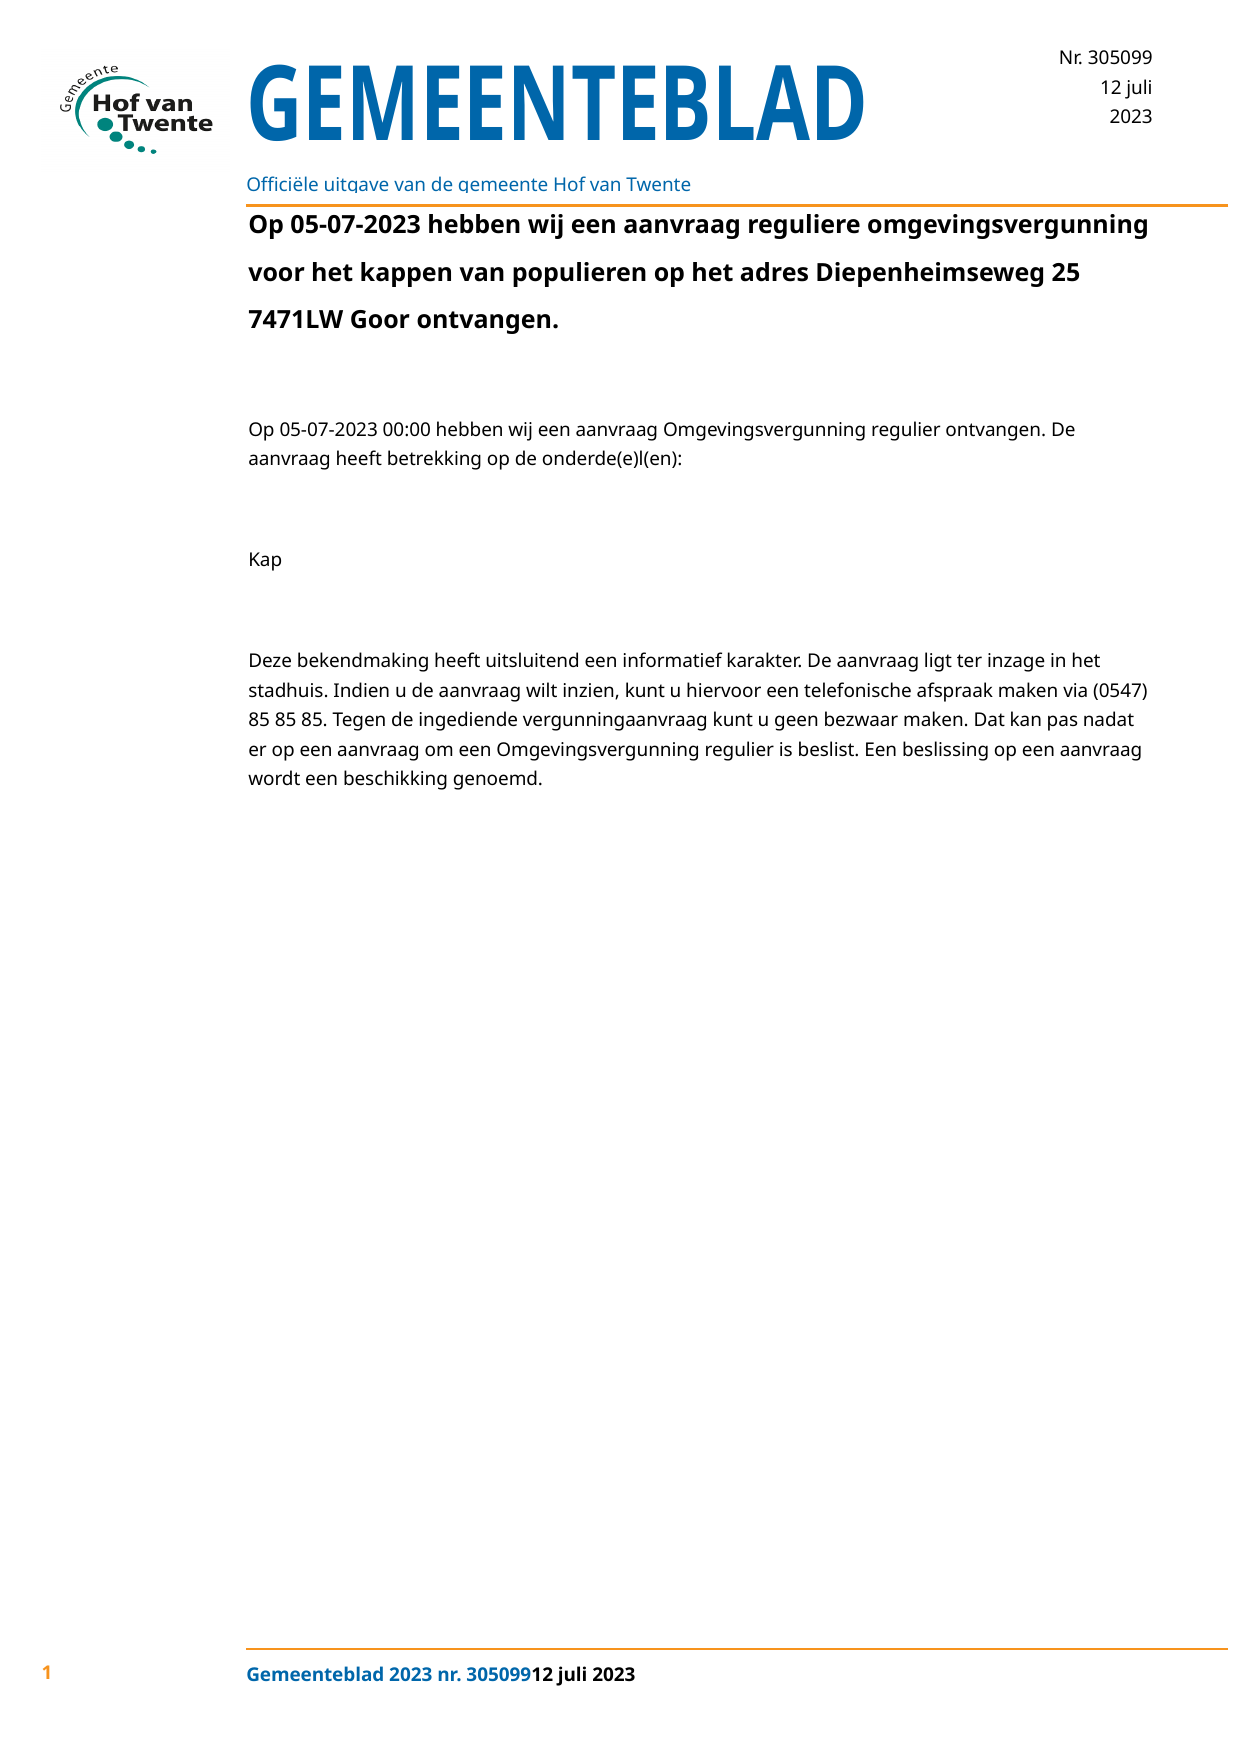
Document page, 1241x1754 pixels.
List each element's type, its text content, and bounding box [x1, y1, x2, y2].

text Op 05-07-2023 00:00 hebben wij een aanvraag Omgevingsvergunning regulier ontvangen. De aanvraag heeft betrekking op de onderde(e)l(en): [248, 416, 1152, 471]
text Op 05-07-2023 hebben wij een aanvraag reguliere omgevingsvergunning voor het kappen van populieren op het adres Diepenheimseweg 25 7471LW Goor ontvangen. [248, 207, 1152, 336]
text Kap [248, 546, 1152, 572]
text Deze bekendmaking heeft uitsluitend een informatief karakter. De aanvraag ligt ter inzage in het stadhuis. Indien u de aanvraag wilt inzien, kunt u hiervoor een telefonische afspraak maken via (0547) 85 85 85. Tegen de ingediende vergunningaanvraag kunt u geen bezwaar maken. Dat kan pas nadat er op een aanvraag om een Omgevingsvergunning regulier is beslist. Een beslissing op een aanvraag wordt een beschikking genoemd. [248, 647, 1152, 791]
picture [41, 47, 231, 172]
